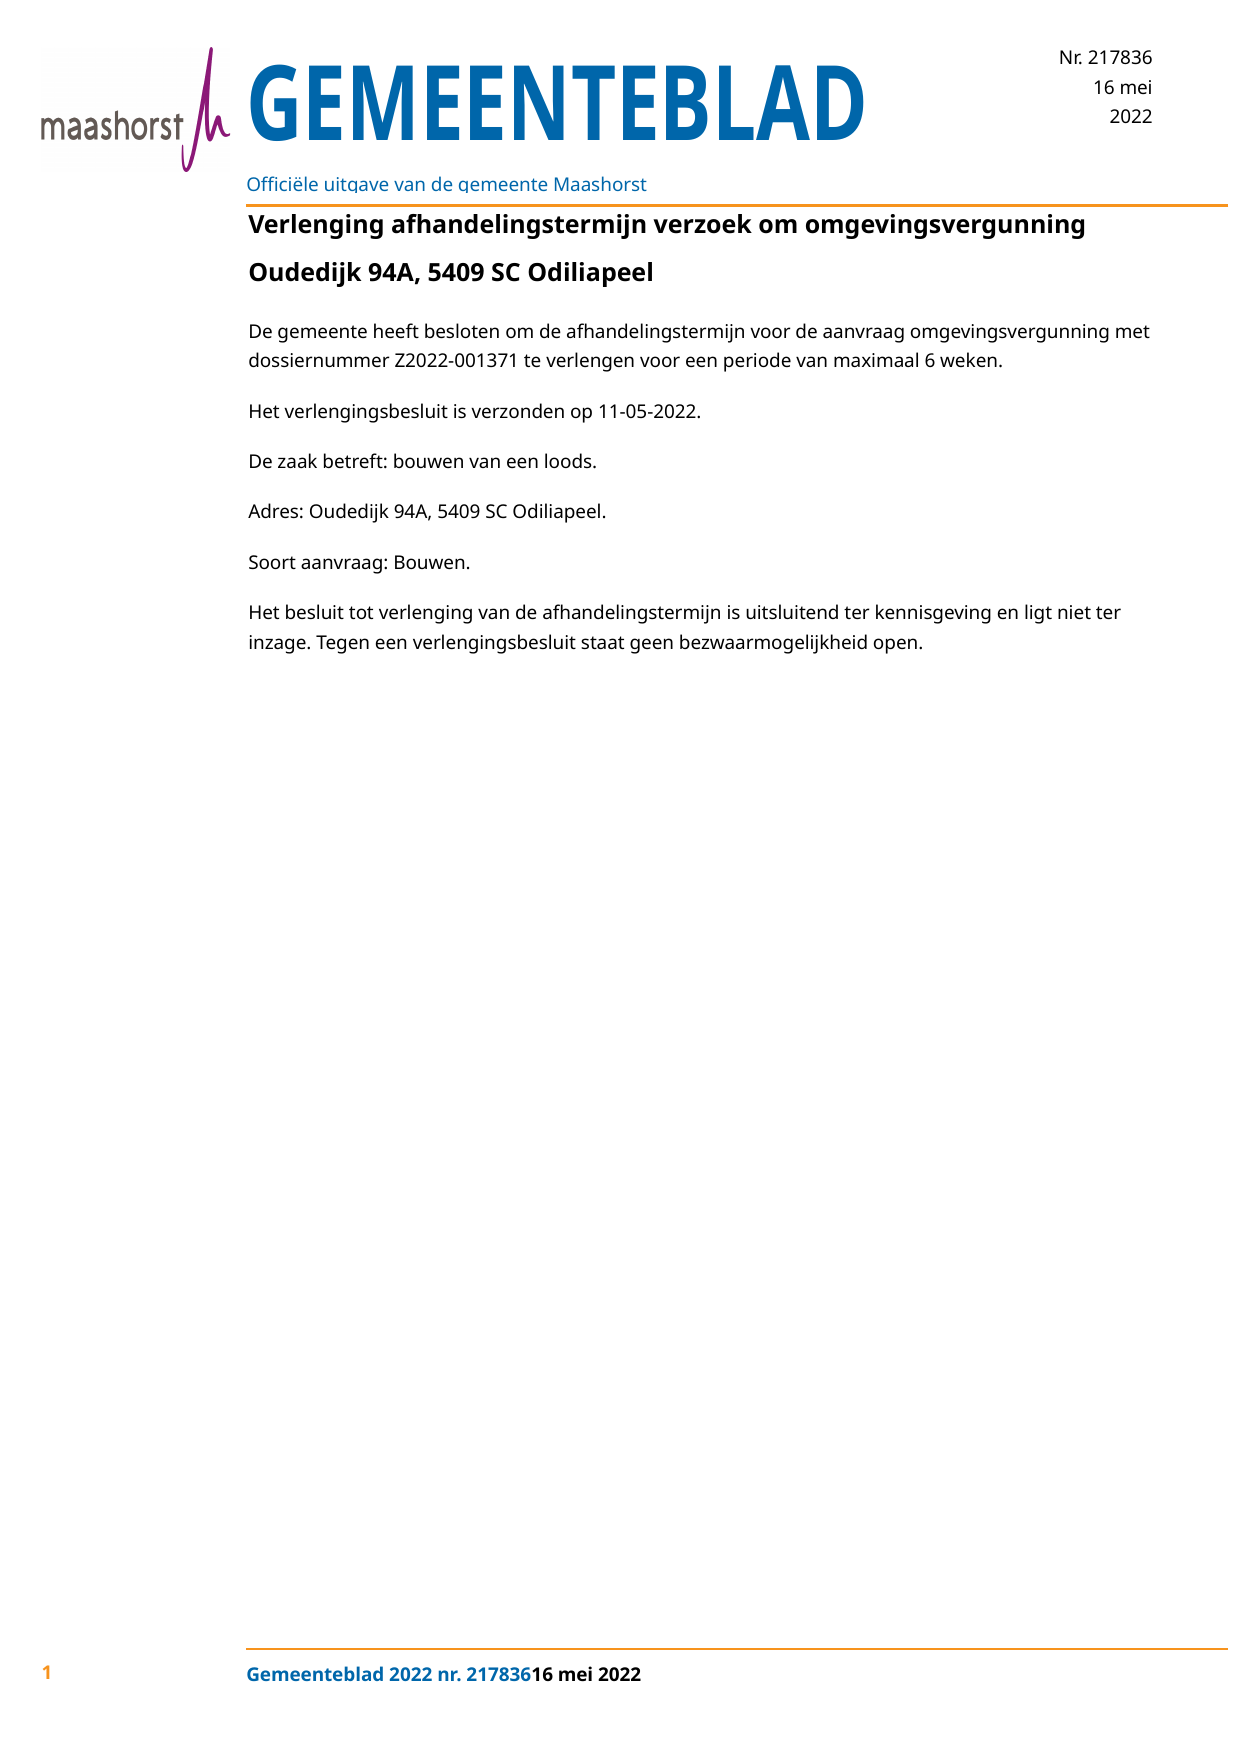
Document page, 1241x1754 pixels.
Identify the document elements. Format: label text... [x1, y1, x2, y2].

text Verlenging afhandelingstermijn verzoek om omgevingsvergunning Oudedijk 94A, 5409 SC Odiliapeel [248, 207, 1152, 288]
text Het verlengingsbesluit is verzonden op 11-05-2022. [248, 398, 1152, 424]
text De zaak betreft: bouwen van een loods. [248, 448, 1152, 474]
text Het besluit tot verlenging van de afhandelingstermijn is uitsluitend ter kennisgeving en ligt niet ter inzage. Tegen een verlengingsbesluit staat geen bezwaarmogelijkheid open. [248, 599, 1152, 655]
text De gemeente heeft besloten om de afhandelingstermijn voor de aanvraag omgevingsvergunning met dossiernummer Z2022-001371 te verlengen voor een periode van maximaal 6 weken. [248, 318, 1152, 373]
picture [41, 47, 231, 172]
text Soort aanvraag: Bouwen. [248, 549, 1152, 575]
text Adres: Oudedijk 94A, 5409 SC Odiliapeel. [248, 499, 1152, 524]
